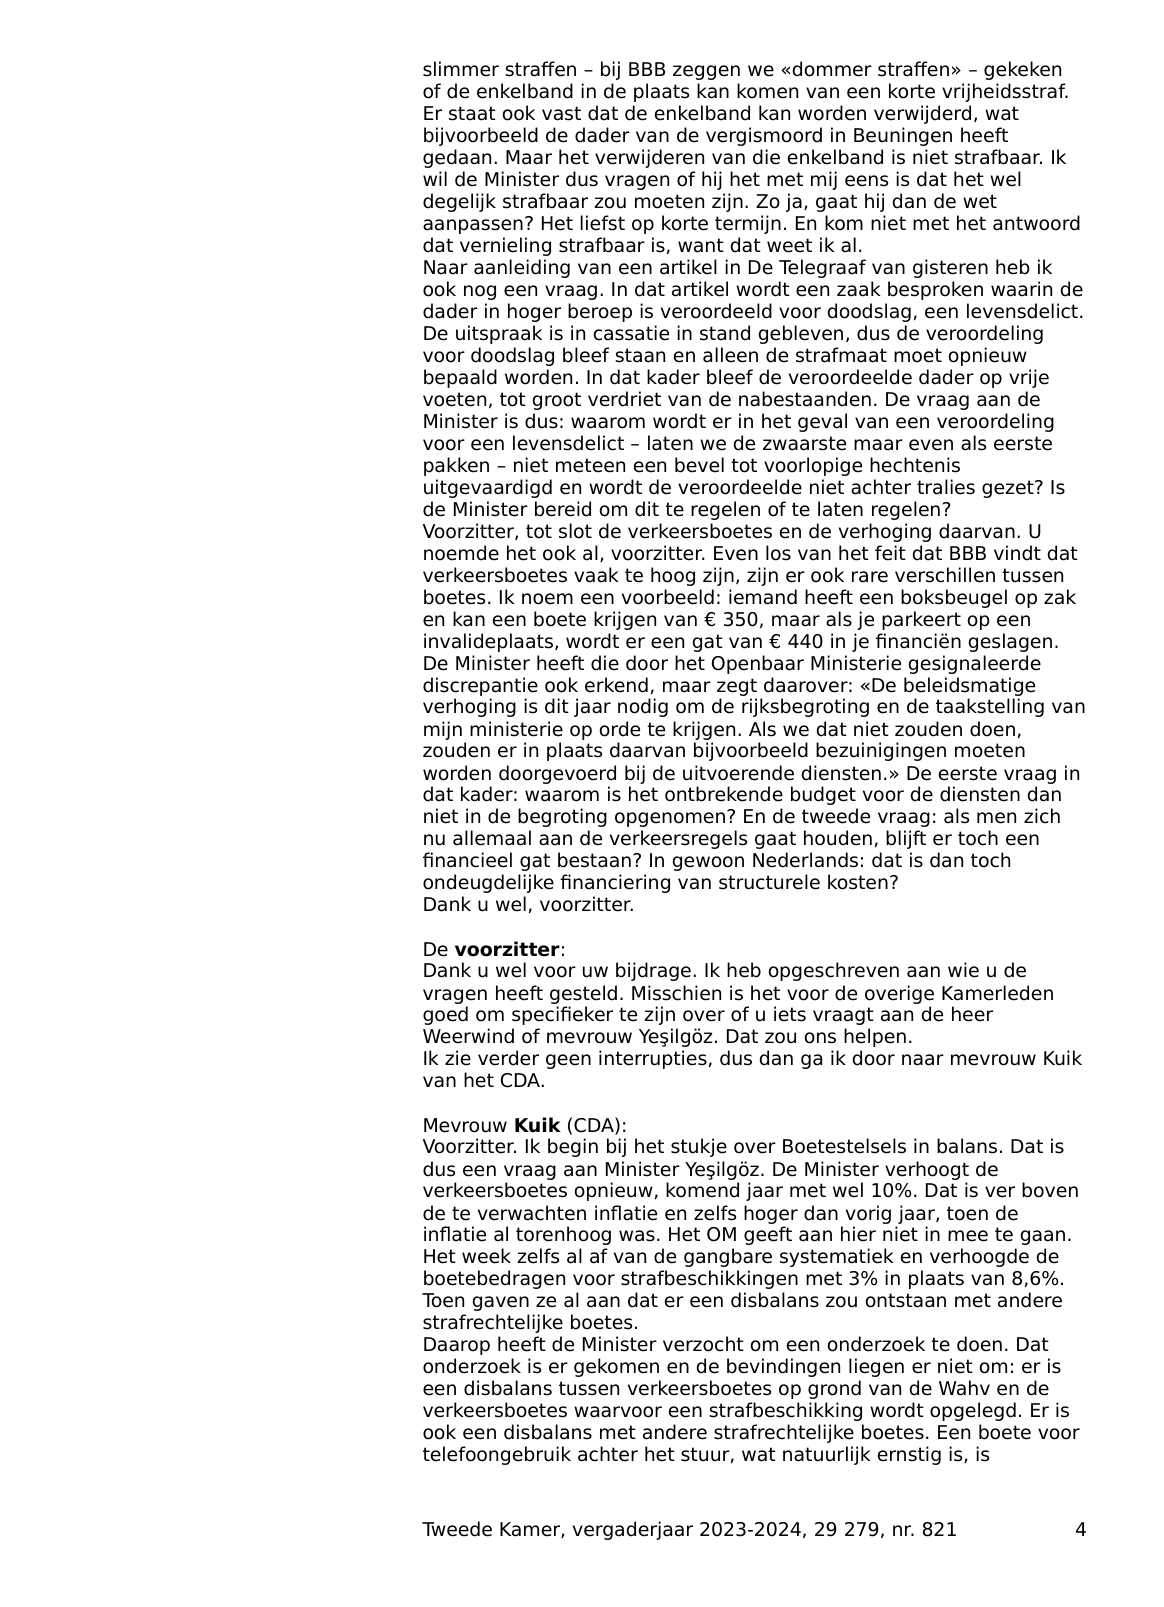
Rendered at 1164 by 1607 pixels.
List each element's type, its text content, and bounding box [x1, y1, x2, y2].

text Voorzitter. Ik begin bij het stukje over Boetestelsels in balans. Dat is dus een vraag aan Minister Yeşilgöz. De Minister verhoogt de verkeersboetes opnieuw, komend jaar met wel 10%. Dat is ver boven de te verwachten inflatie en zelfs hoger dan vorig jaar, toen de inflatie al torenhoog was. Het OM geeft aan hier niet in mee te gaan. Het week zelfs al af van de gangbare systematiek en verhoogde de boetebedragen voor strafbeschikkingen met 3% in plaats van 8,6%. Toen gaven ze al aan dat er een disbalans zou ontstaan met andere strafrechtelijke boetes. [422, 1136, 1087, 1334]
text Ik zie verder geen interrupties, dus dan ga ik door naar mevrouw Kuik van het CDA. [422, 1048, 1087, 1092]
text Voorzitter, tot slot de verkeersboetes en de verhoging daarvan. U noemde het ook al, voorzitter. Even los van het feit dat BBB vindt dat verkeersboetes vaak te hoog zijn, zijn er ook rare verschillen tussen boetes. Ik noem een voorbeeld: iemand heeft een boksbeugel op zak en kan een boete krijgen van € 350, maar als je parkeert op een invalideplaats, wordt er een gat van € 440 in je financiën geslagen. De Minister heeft die door het Openbaar Ministerie gesignaleerde discrepantie ook erkend, maar zegt daarover: «De beleidsmatige verhoging is dit jaar nodig om de rijksbegroting en de taakstelling van mijn ministerie op orde te krijgen. Als we dat niet zouden doen, zouden er in plaats daarvan bijvoorbeeld bezuinigingen moeten worden doorgevoerd bij de uitvoerende diensten.» De eerste vraag in dat kader: waarom is het ontbrekende budget voor de diensten dan niet in de begroting opgenomen? En de tweede vraag: als men zich nu allemaal aan de verkeersregels gaat houden, blijft er toch een financieel gat bestaan? In gewoon Nederlands: dat is dan toch ondeugdelijke financiering van structurele kosten? [422, 521, 1087, 894]
text Dank u wel, voorzitter. [422, 894, 1087, 916]
text De voorzitter: [422, 938, 1087, 960]
text Daarop heeft de Minister verzocht om een onderzoek te doen. Dat onderzoek is er gekomen en de bevindingen liegen er niet om: er is een disbalans tussen verkeersboetes op grond van de Wahv en de verkeersboetes waarvoor een strafbeschikking wordt opgelegd. Er is ook een disbalans met andere strafrechtelijke boetes. Een boete voor telefoongebruik achter het stuur, wat natuurlijk ernstig is, is [422, 1334, 1087, 1466]
text Naar aanleiding van een artikel in De Telegraaf van gisteren heb ik ook nog een vraag. In dat artikel wordt een zaak besproken waarin de dader in hoger beroep is veroordeeld voor doodslag, een levensdelict. De uitspraak is in cassatie in stand gebleven, dus de veroordeling voor doodslag bleef staan en alleen de strafmaat moet opnieuw bepaald worden. In dat kader bleef de veroordeelde dader op vrije voeten, tot groot verdriet van de nabestaanden. De vraag aan de Minister is dus: waarom wordt er in het geval van een veroordeling voor een levensdelict – laten we de zwaarste maar even als eerste pakken – niet meteen een bevel tot voorlopige hechtenis uitgevaardigd en wordt de veroordeelde niet achter tralies gezet? Is de Minister bereid om dit te regelen of te laten regelen? [422, 257, 1087, 521]
text slimmer straffen – bij BBB zeggen we «dommer straffen» – gekeken of de enkelband in de plaats kan komen van een korte vrijheidsstraf. Er staat ook vast dat de enkelband kan worden verwijderd, wat bijvoorbeeld de dader van de vergismoord in Beuningen heeft gedaan. Maar het verwijderen van die enkelband is niet strafbaar. Ik wil de Minister dus vragen of hij het met mij eens is dat het wel degelijk strafbaar zou moeten zijn. Zo ja, gaat hij dan de wet aanpassen? Het liefst op korte termijn. En kom niet met het antwoord dat vernieling strafbaar is, want dat weet ik al. [422, 59, 1087, 257]
text Dank u wel voor uw bijdrage. Ik heb opgeschreven aan wie u de vragen heeft gesteld. Misschien is het voor de overige Kamerleden goed om specifieker te zijn over of u iets vraagt aan de heer Weerwind of mevrouw Yeşilgöz. Dat zou ons helpen. [422, 960, 1087, 1048]
text Mevrouw Kuik (CDA): [422, 1114, 1087, 1136]
